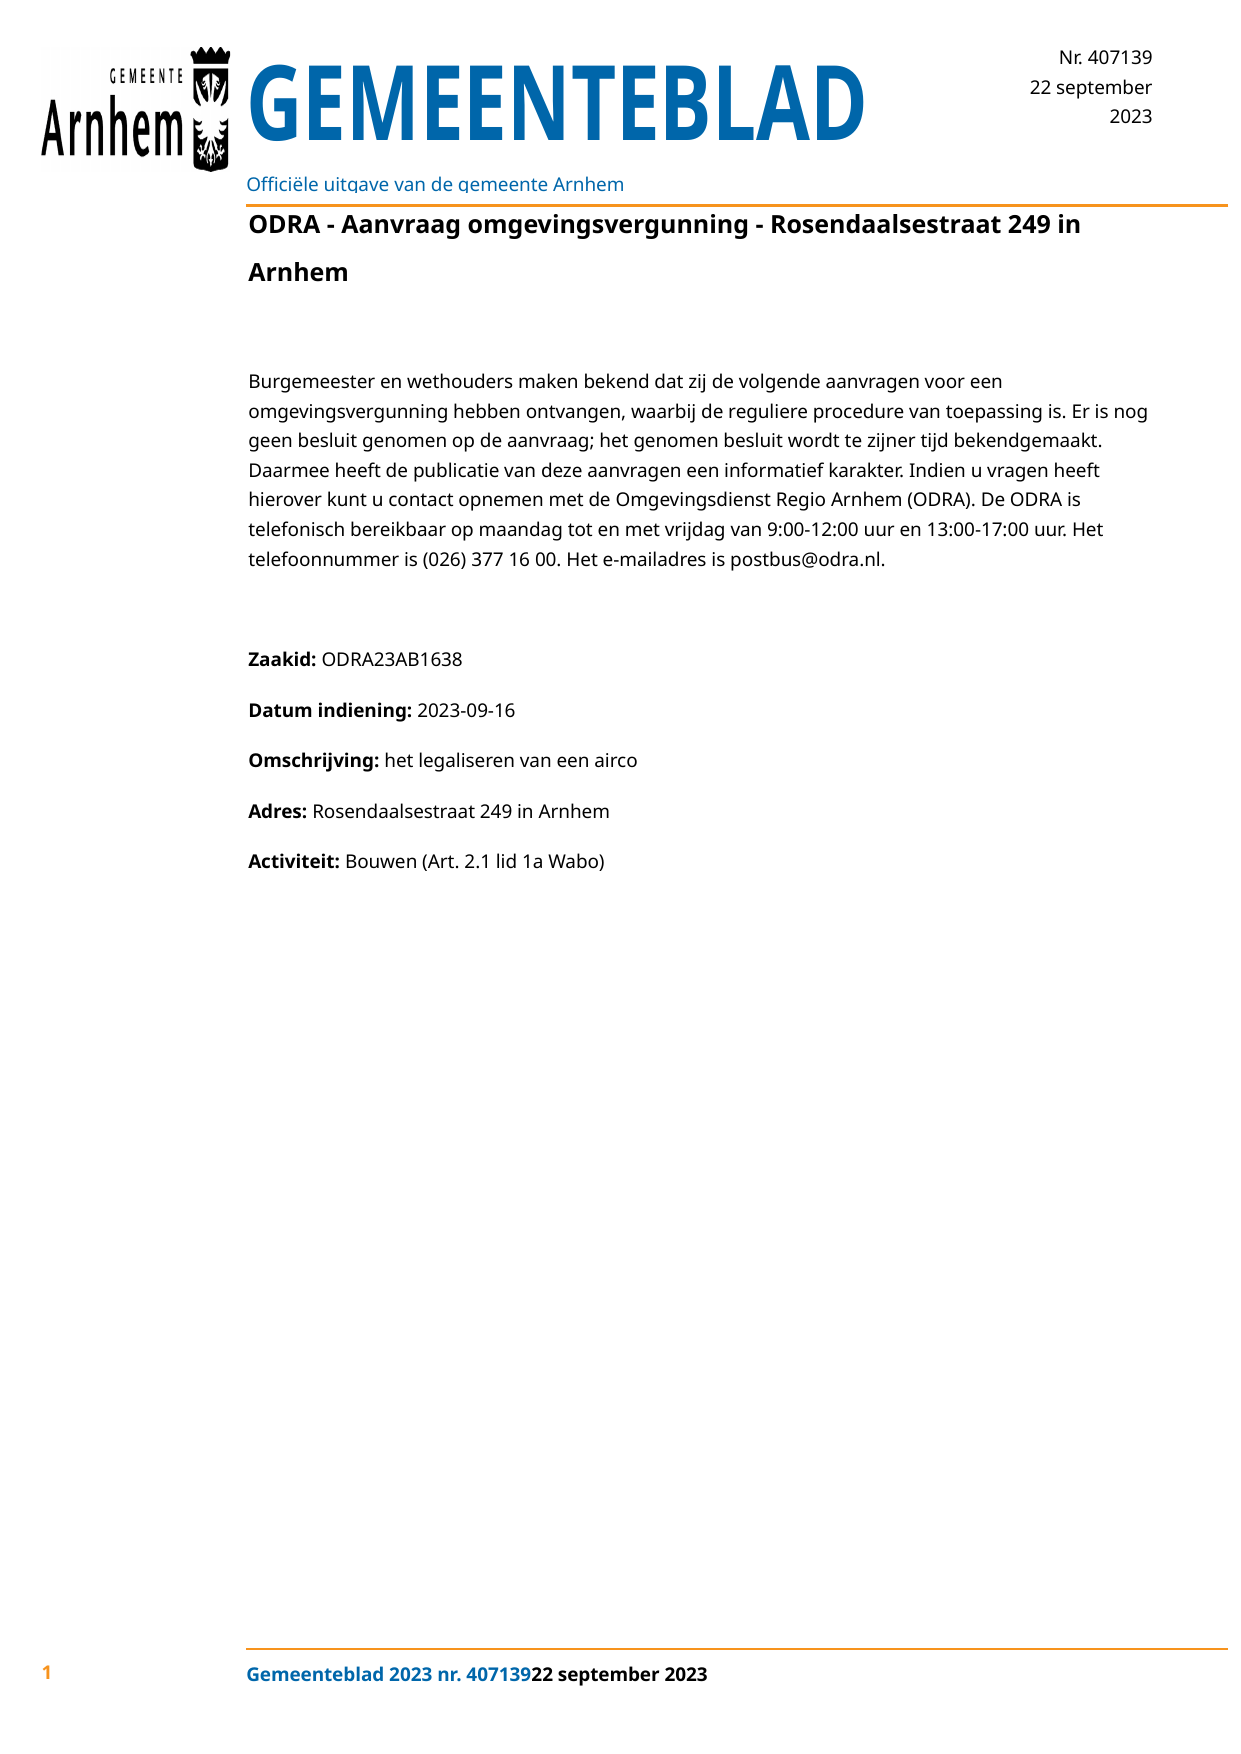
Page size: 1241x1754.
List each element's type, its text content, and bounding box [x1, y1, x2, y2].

text ODRA - Aanvraag omgevingsvergunning - Rosendaalsestraat 249 in Arnhem [248, 207, 1152, 288]
text Datum indiening: 2023-09-16 [248, 697, 1152, 723]
text Omschrijving: het legaliseren van een airco [248, 747, 1152, 773]
picture [41, 47, 231, 172]
text Zaakid: ODRA23AB1638 [248, 647, 1152, 672]
text Activiteit: Bouwen (Art. 2.1 lid 1a Wabo) [248, 848, 1152, 874]
text Adres: Rosendaalsestraat 249 in Arnhem [248, 798, 1152, 824]
text Burgemeester en wethouders maken bekend dat zij de volgende aanvragen voor een omgevingsvergunning hebben ontvangen, waarbij de reguliere procedure van toepassing is. Er is nog geen besluit genomen op de aanvraag; het genomen besluit wordt te zijner tijd bekendgemaakt. Daarmee heeft de publicatie van deze aanvragen een informatief karakter. Indien u vragen heeft hierover kunt u contact opnemen met de Omgevingsdienst Regio Arnhem (ODRA). De ODRA is telefonisch bereikbaar op maandag tot en met vrijdag van 9:00-12:00 uur en 13:00-17:00 uur. Het telefoonnummer is (026) 377 16 00. Het e-mailadres is postbus@odra.nl. [248, 368, 1152, 572]
